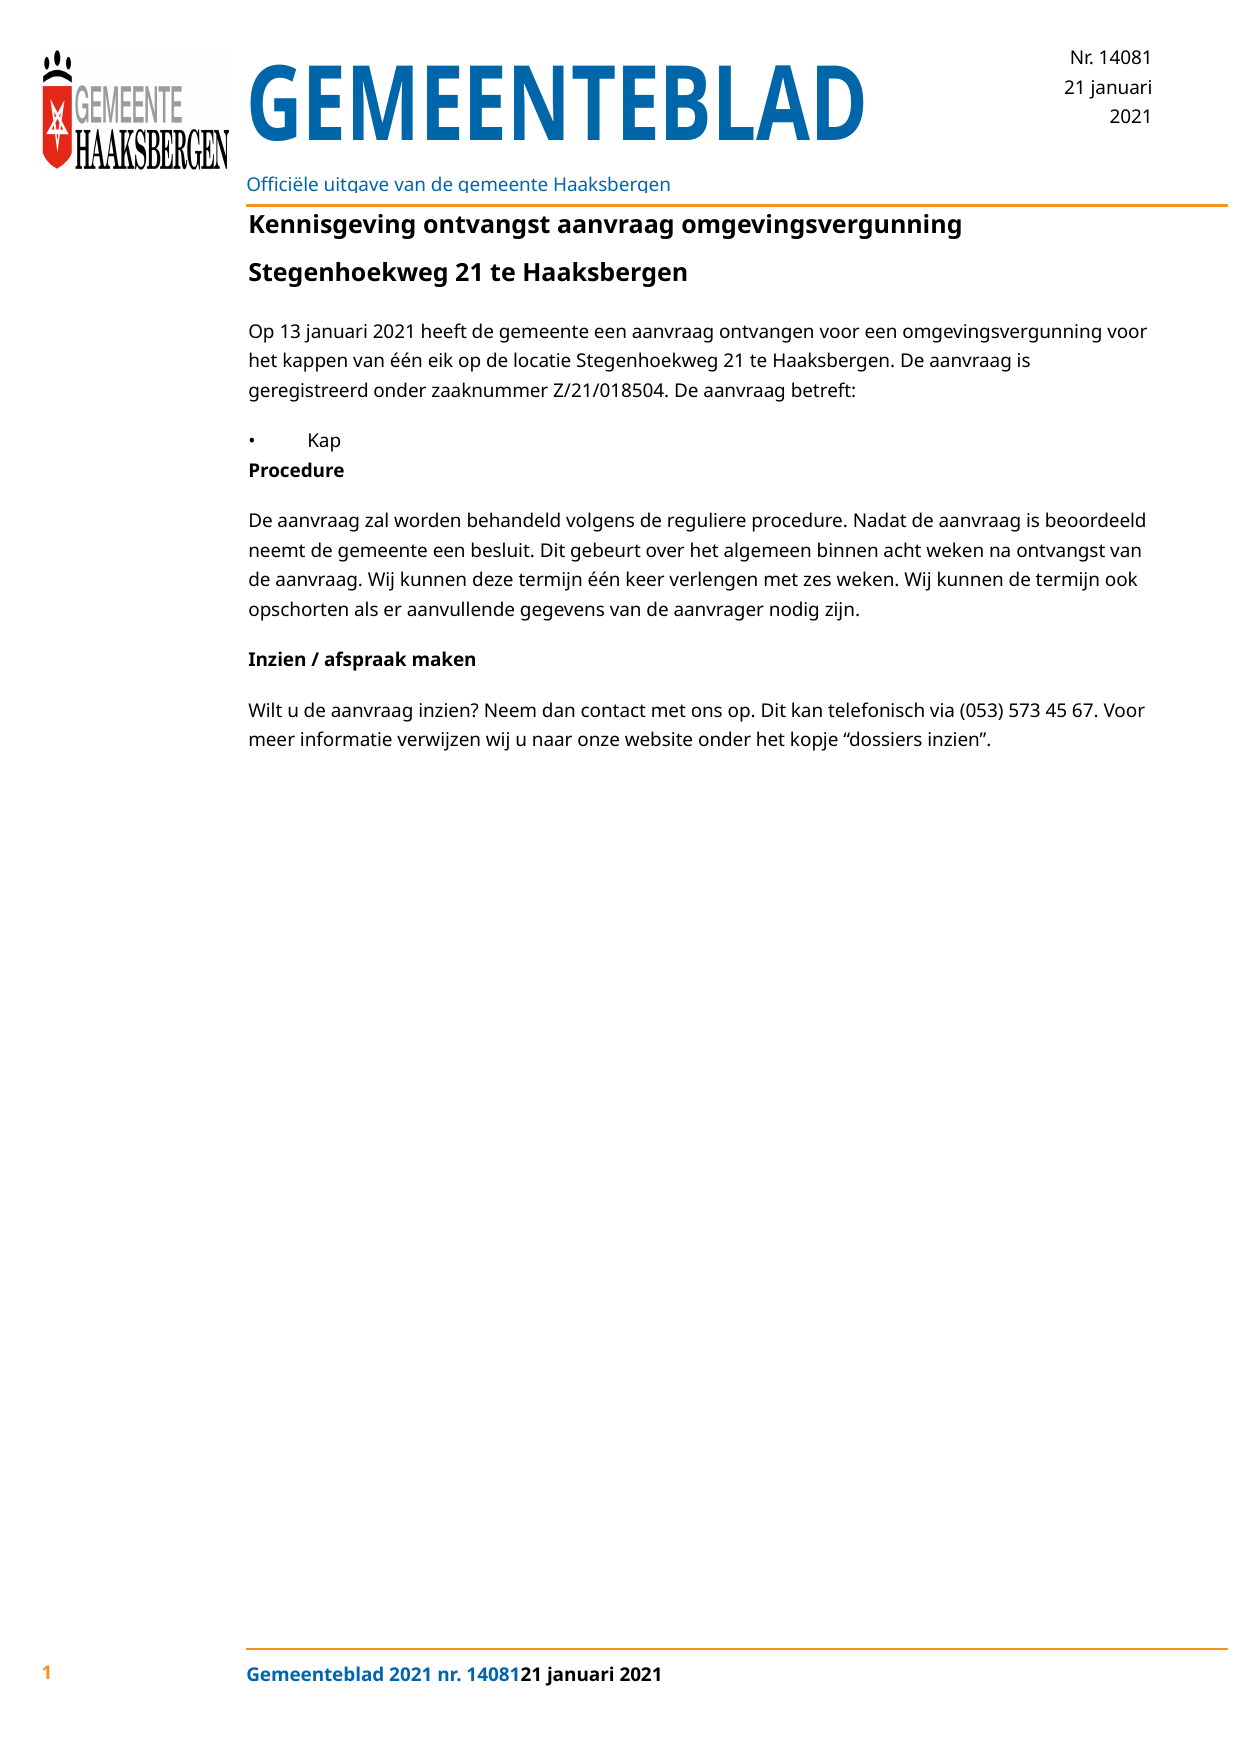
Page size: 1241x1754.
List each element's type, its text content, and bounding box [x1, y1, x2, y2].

text Procedure [248, 457, 1152, 483]
text Op 13 januari 2021 heeft de gemeente een aanvraag ontvangen voor een omgevingsvergunning voor het kappen van één eik op de locatie Stegenhoekweg 21 te Haaksbergen. De aanvraag is geregistreerd onder zaaknummer Z/21/018504. De aanvraag betreft: [248, 318, 1152, 403]
picture [41, 47, 231, 172]
list Kap [248, 427, 1152, 453]
text Wilt u de aanvraag inzien? Neem dan contact met ons op. Dit kan telefonisch via (053) 573 45 67. Voor meer informatie verwijzen wij u naar onze website onder het kopje “dossiers inzien”. [248, 697, 1152, 752]
text Kennisgeving ontvangst aanvraag omgevingsvergunning Stegenhoekweg 21 te Haaksbergen [248, 207, 1152, 288]
text Inzien / afspraak maken [248, 647, 1152, 672]
text De aanvraag zal worden behandeld volgens de reguliere procedure. Nadat de aanvraag is beoordeeld neemt de gemeente een besluit. Dit gebeurt over het algemeen binnen acht weken na ontvangst van de aanvraag. Wij kunnen deze termijn één keer verlengen met zes weken. Wij kunnen de termijn ook opschorten als er aanvullende gegevens van de aanvrager nodig zijn. [248, 507, 1152, 622]
